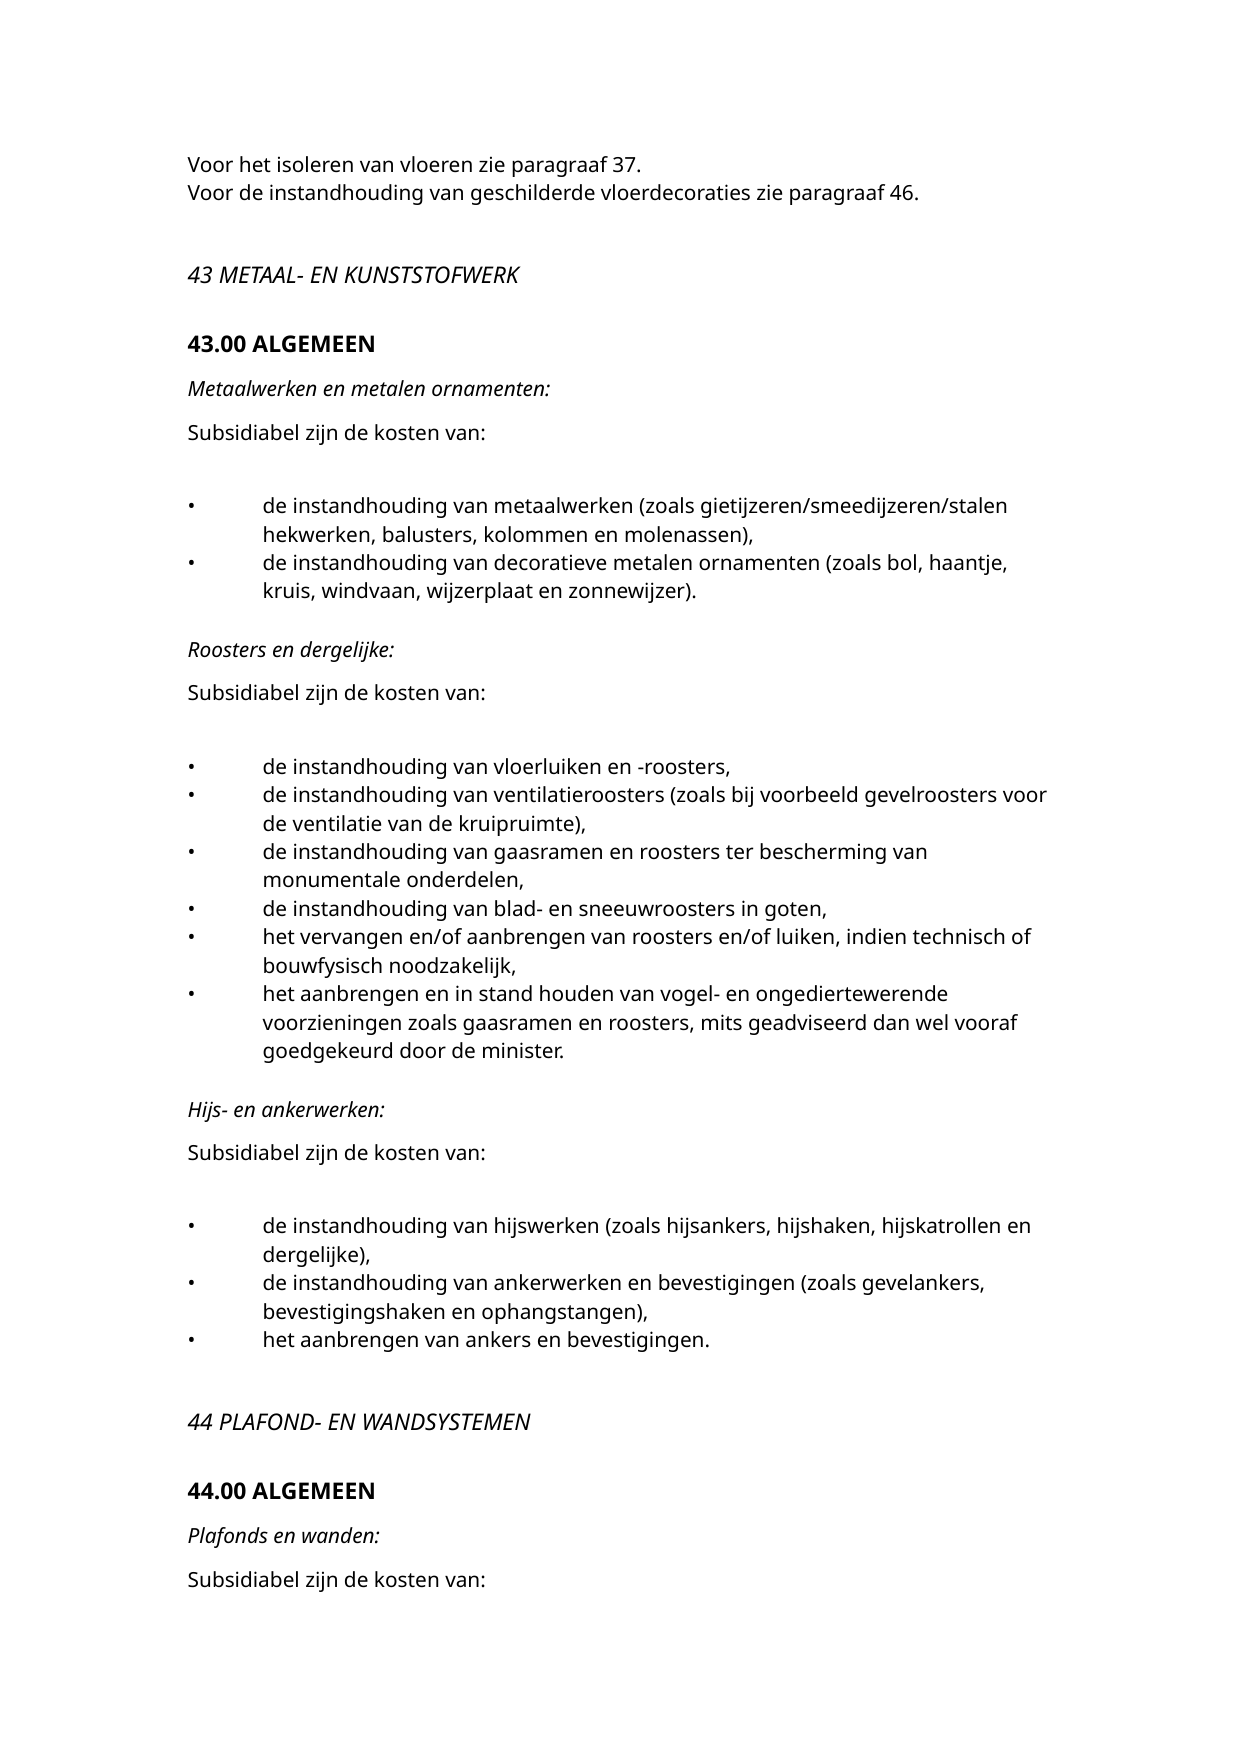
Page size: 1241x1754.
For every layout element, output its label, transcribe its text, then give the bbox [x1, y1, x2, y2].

text Voor het isoleren van vloeren zie paragraaf 37. [187, 150, 1053, 178]
text Voor de instandhouding van geschilderde vloerdecoraties zie paragraaf 46. [187, 178, 1053, 207]
text Subsidiabel zijn de kosten van: [187, 1565, 1053, 1593]
list de instandhouding van vloerluiken en -roosters, [187, 752, 1053, 780]
text Metaalwerken en metalen ornamenten: [187, 374, 1053, 403]
list de instandhouding van blad- en sneeuwroosters in goten, [187, 894, 1053, 922]
list de instandhouding van gaasramen en roosters ter bescherming van monumentale onderdelen, [187, 837, 1053, 894]
text Roosters en dergelijke: [187, 635, 1053, 663]
list de instandhouding van ventilatieroosters (zoals bij voorbeeld gevelroosters voor de ventilatie van de kruipruimte), [187, 780, 1053, 837]
subtitle 43.00 ALGEMEEN [187, 328, 1053, 359]
list het aanbrengen en in stand houden van vogel- en ongediertewerende voorzieningen zoals gaasramen en roosters, mits geadviseerd dan wel vooraf goedgekeurd door de minister. [187, 979, 1053, 1065]
text Hijs- en ankerwerken: [187, 1095, 1053, 1123]
list de instandhouding van hijswerken (zoals hijsankers, hijshaken, hijskatrollen en dergelijke), [187, 1212, 1053, 1268]
subtitle 44 PLAFOND- EN WANDSYSTEMEN [187, 1406, 1053, 1437]
text Plafonds en wanden: [187, 1521, 1053, 1550]
subtitle 43 METAAL- EN KUNSTSTOFWERK [187, 259, 1053, 291]
text Subsidiabel zijn de kosten van: [187, 418, 1053, 446]
list de instandhouding van ankerwerken en bevestigingen (zoals gevelankers, bevestigingshaken en ophangstangen), [187, 1268, 1053, 1325]
text Subsidiabel zijn de kosten van: [187, 678, 1053, 707]
subtitle 44.00 ALGEMEEN [187, 1475, 1053, 1506]
list de instandhouding van metaalwerken (zoals gietijzeren/smeedijzeren/stalen hekwerken, balusters, kolommen en molenassen), [187, 491, 1053, 548]
text Subsidiabel zijn de kosten van: [187, 1138, 1053, 1167]
list het aanbrengen van ankers en bevestigingen. [187, 1325, 1053, 1354]
list het vervangen en/of aanbrengen van roosters en/of luiken, indien technisch of bouwfysisch noodzakelijk, [187, 922, 1053, 979]
list de instandhouding van decoratieve metalen ornamenten (zoals bol, haantje, kruis, windvaan, wijzerplaat en zonnewijzer). [187, 548, 1053, 605]
